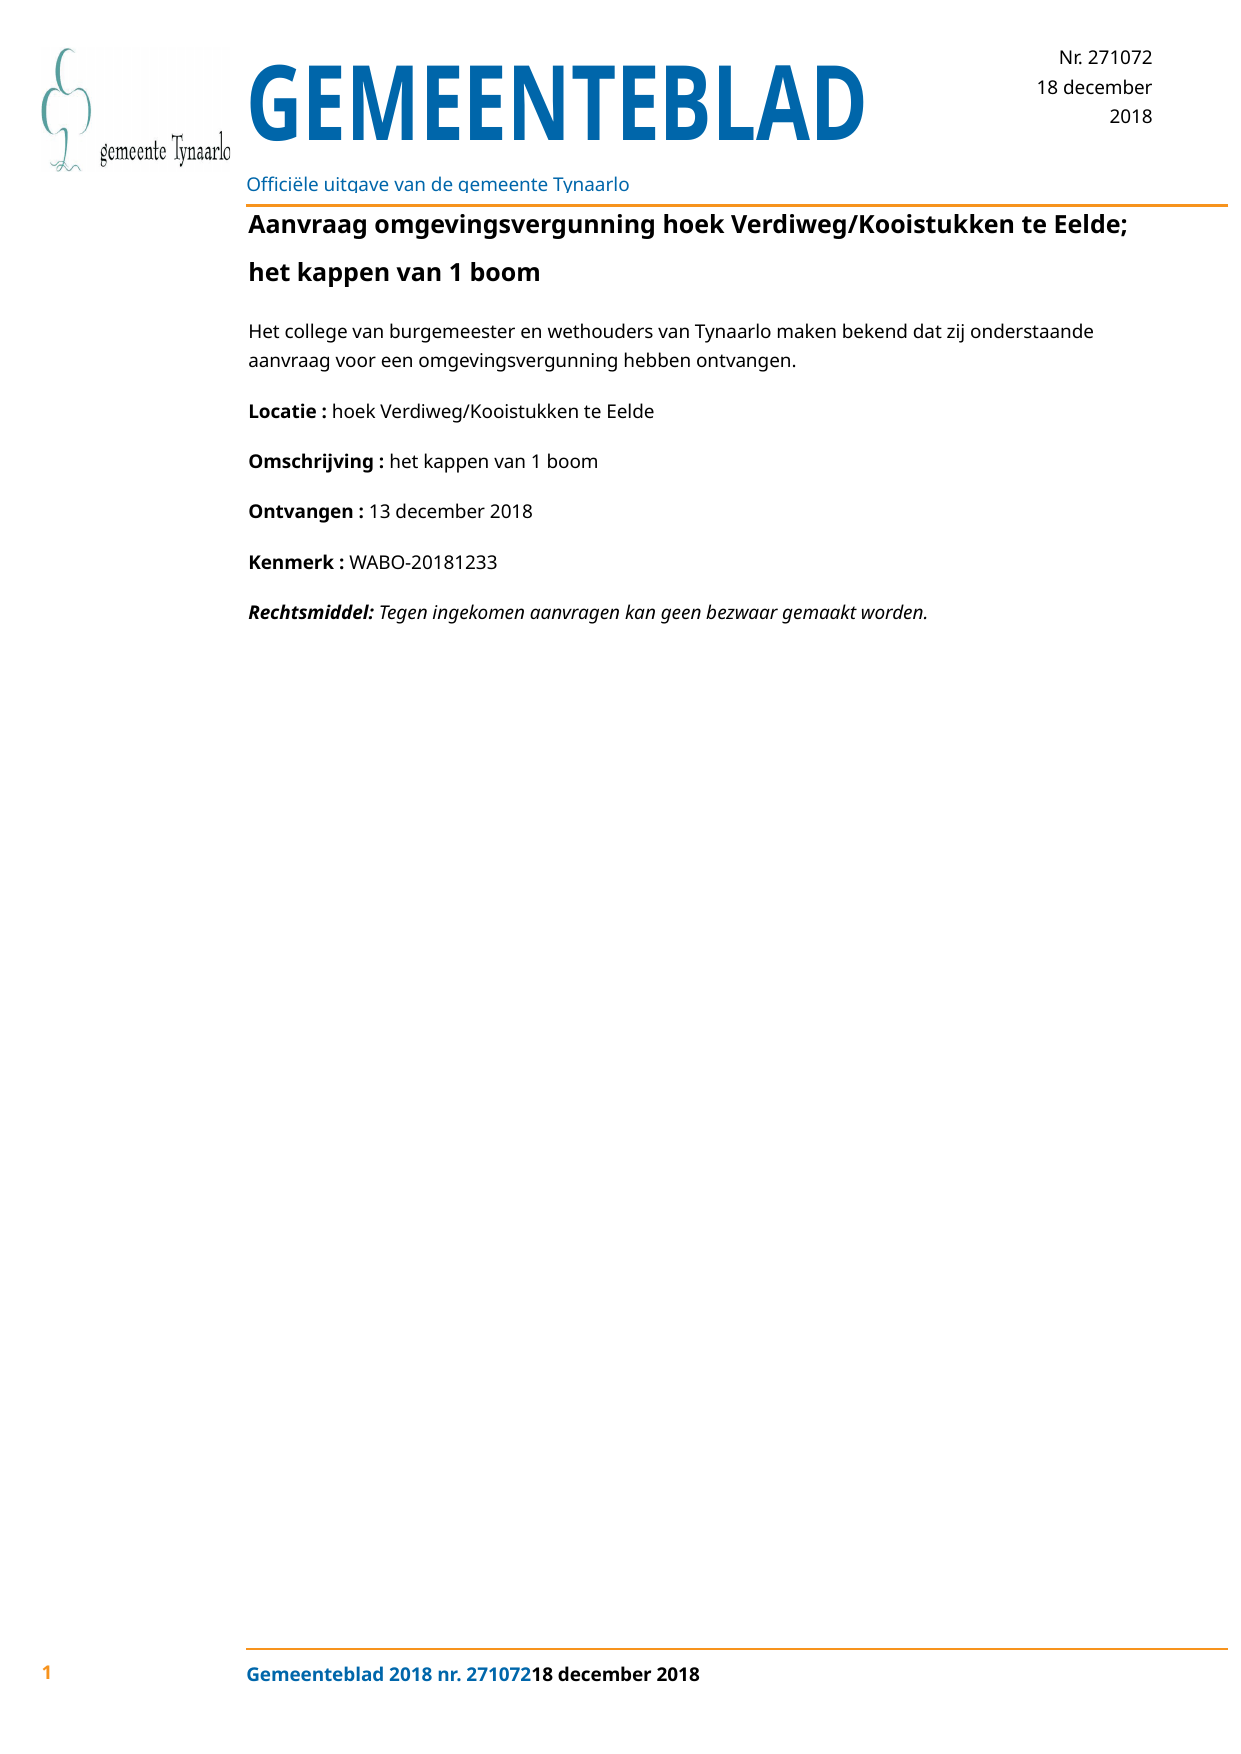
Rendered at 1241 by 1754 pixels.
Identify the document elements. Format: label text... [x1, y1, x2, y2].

picture [41, 47, 231, 172]
text Locatie : hoek Verdiweg/Kooistukken te Eelde [248, 398, 1152, 424]
text Het college van burgemeester en wethouders van Tynaarlo maken bekend dat zij onderstaande aanvraag voor een omgevingsvergunning hebben ontvangen. [248, 318, 1152, 373]
text Rechtsmiddel: Tegen ingekomen aanvragen kan geen bezwaar gemaakt worden. [248, 599, 1152, 625]
text Omschrijving : het kappen van 1 boom [248, 448, 1152, 474]
text Aanvraag omgevingsvergunning hoek Verdiweg/Kooistukken te Eelde; het kappen van 1 boom [248, 207, 1152, 288]
text Ontvangen : 13 december 2018 [248, 499, 1152, 524]
text Kenmerk : WABO-20181233 [248, 549, 1152, 575]
